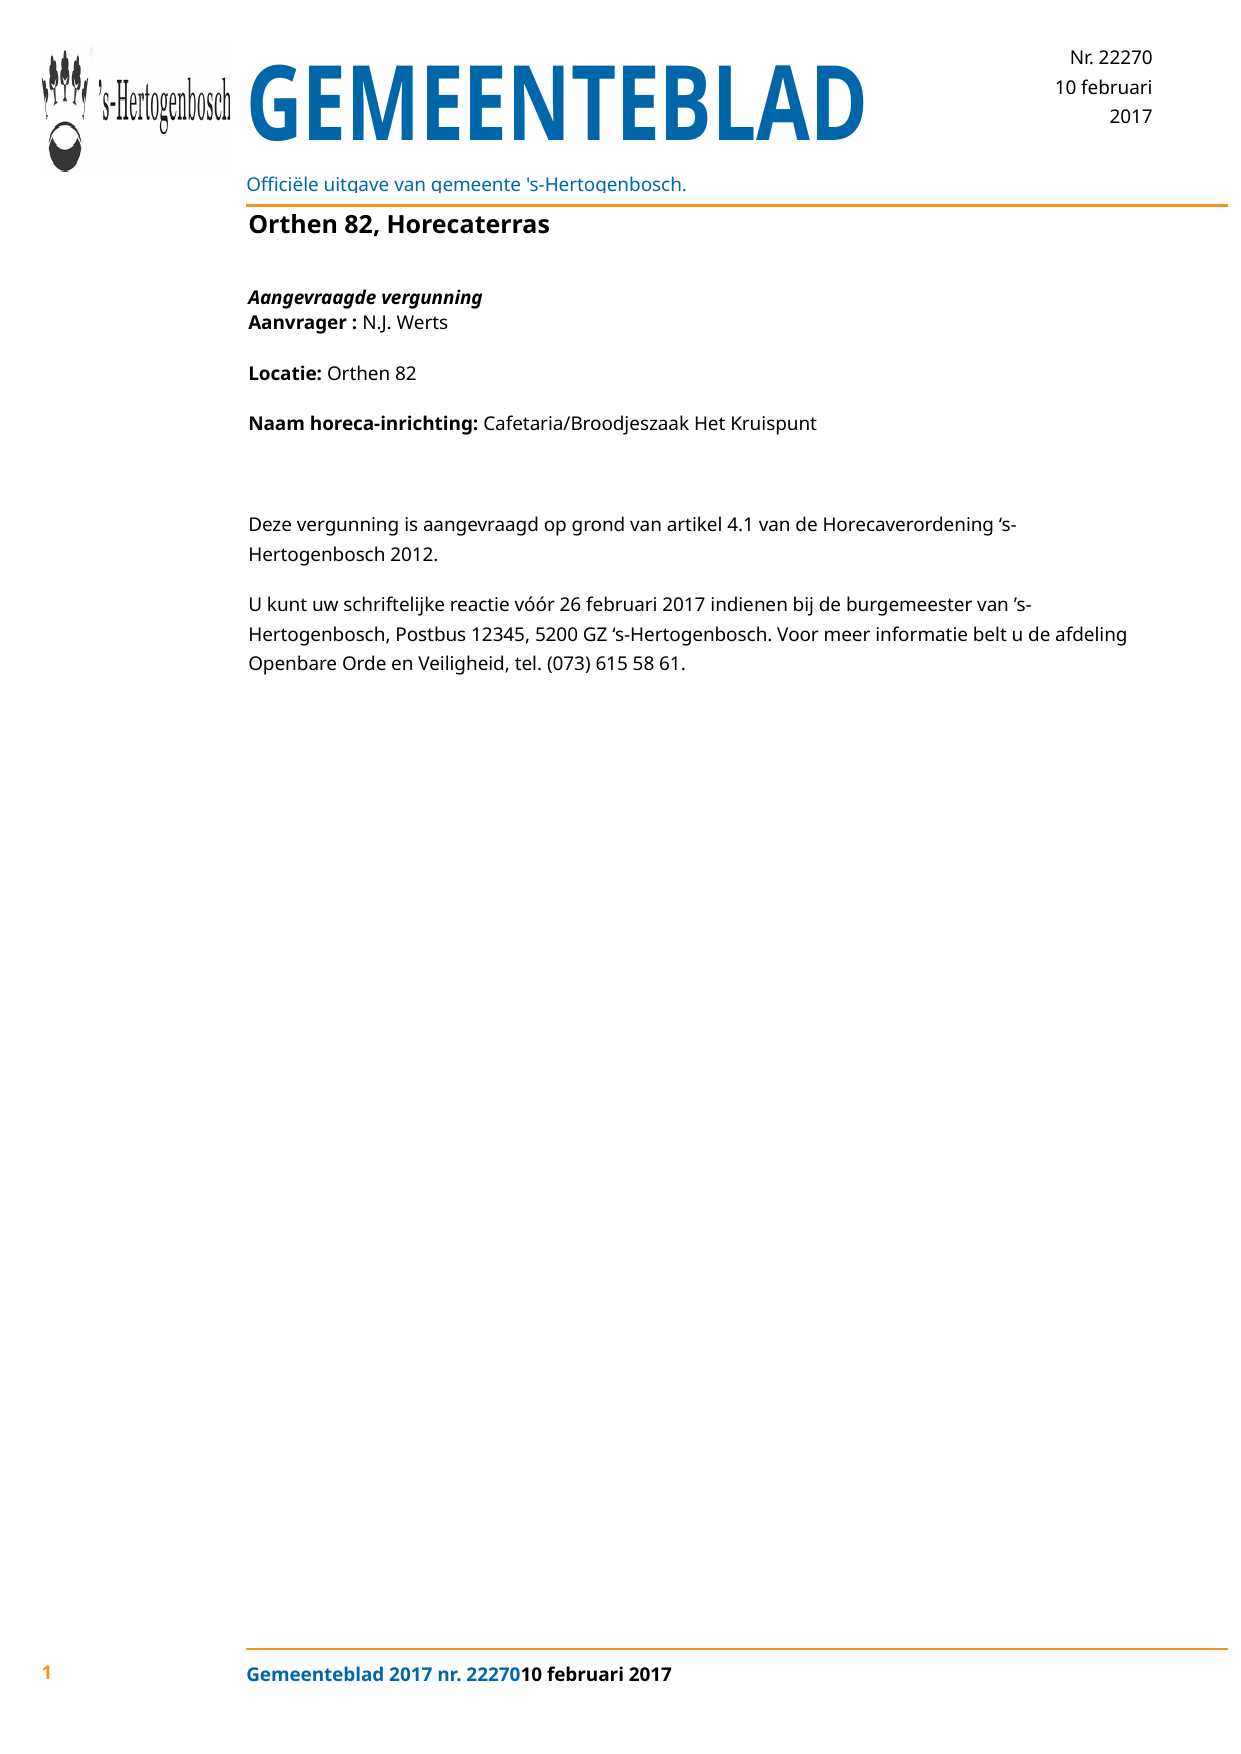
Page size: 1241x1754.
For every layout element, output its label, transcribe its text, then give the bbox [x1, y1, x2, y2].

text Orthen 82, Horecaterras [248, 207, 1152, 241]
text Deze vergunning is aangevraagd op grond van artikel 4.1 van de Horecaverordening ‘s-Hertogenbosch 2012. [248, 511, 1152, 567]
picture [41, 47, 231, 172]
text U kunt uw schriftelijke reactie vóór 26 februari 2017 indienen bij de burgemeester van ’s-Hertogenbosch, Postbus 12345, 5200 GZ ‘s-Hertogenbosch. Voor meer informatie belt u de afdeling Openbare Orde en Veiligheid, tel. (073) 615 58 61. [248, 591, 1152, 676]
text Locatie: Orthen 82 [248, 360, 1152, 386]
text Aangevraagde vergunning [248, 284, 1152, 309]
text Aanvrager : N.J. Werts [248, 309, 1152, 335]
text Naam horeca-inrichting: Cafetaria/Broodjeszaak Het Kruispunt [248, 410, 1152, 436]
